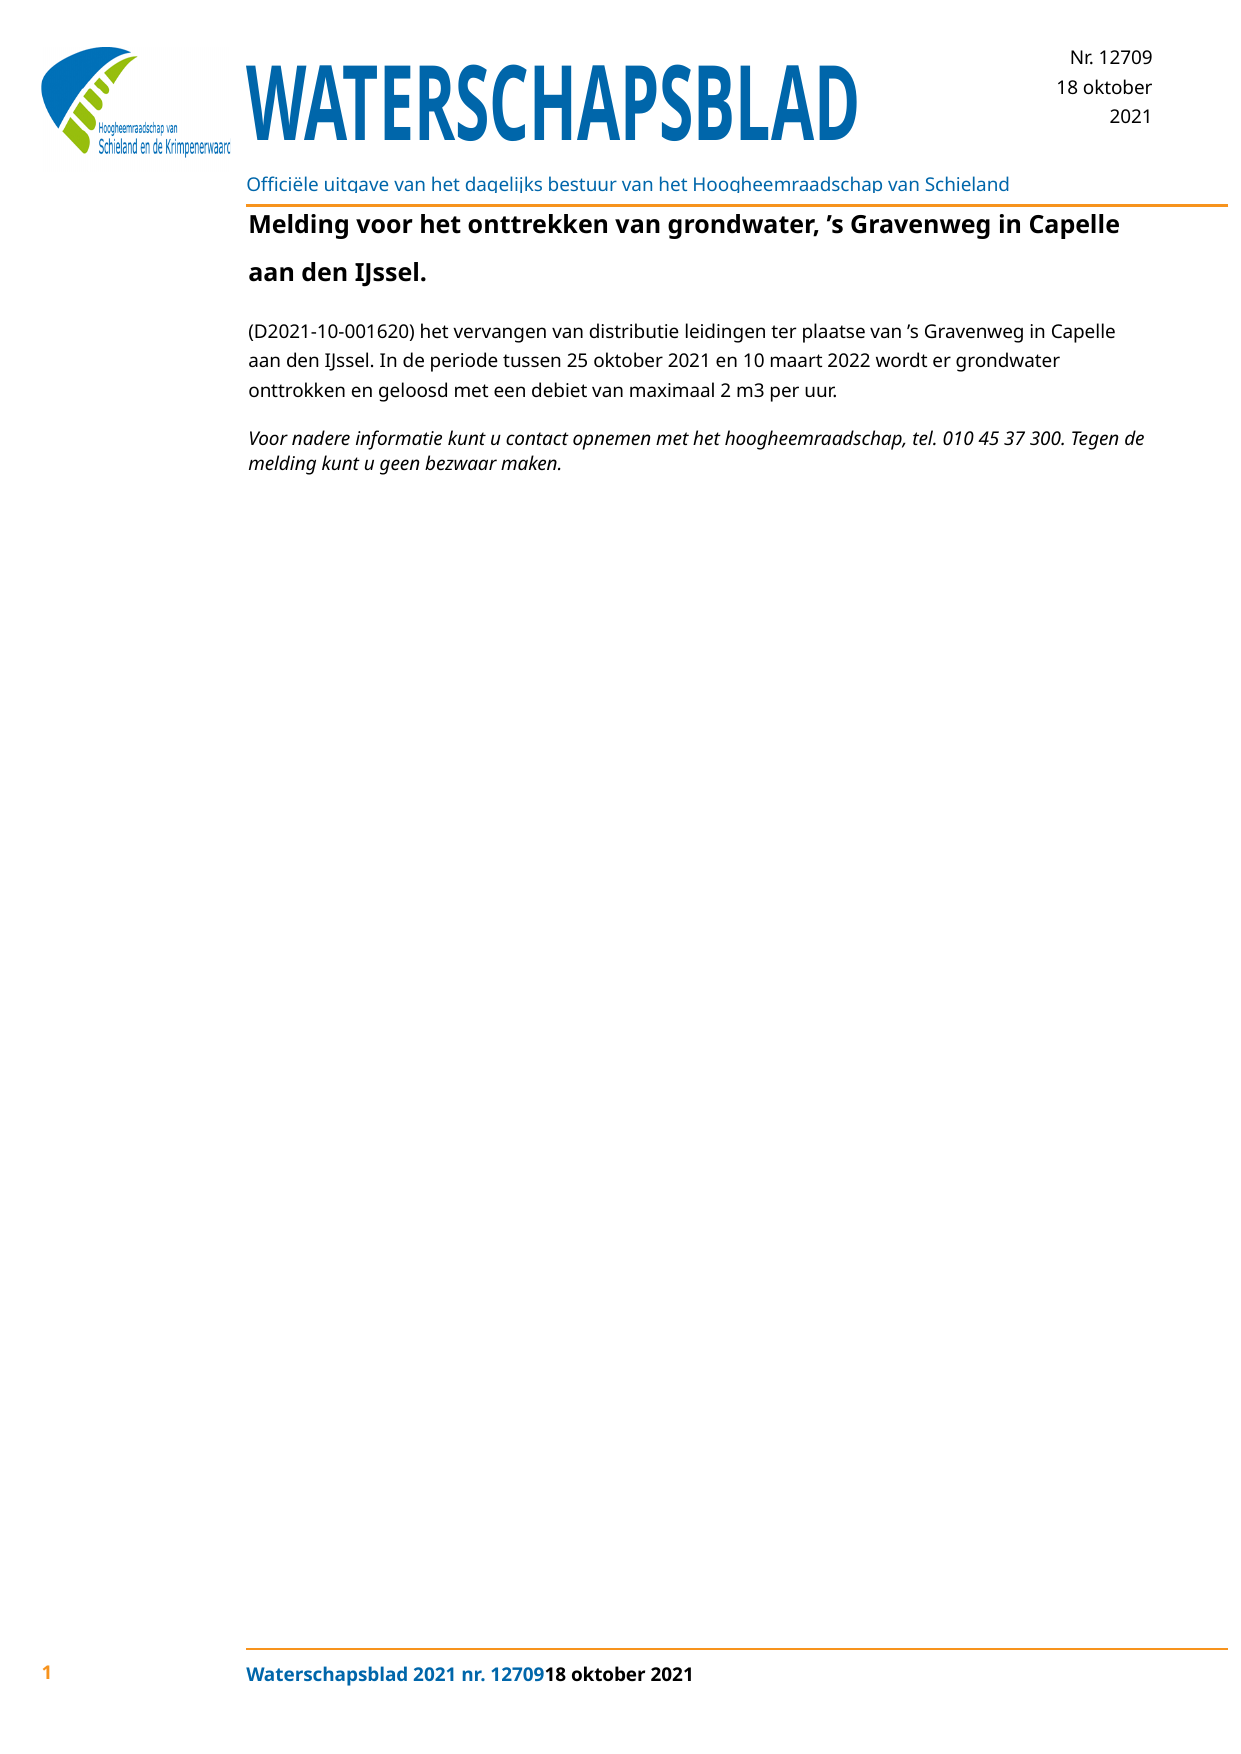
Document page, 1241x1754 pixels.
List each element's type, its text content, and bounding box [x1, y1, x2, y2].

text (D2021-10-001620) het vervangen van distributie leidingen ter plaatse van ’s Gravenweg in Capelle aan den IJssel. In de periode tussen 25 oktober 2021 en 10 maart 2022 wordt er grondwater onttrokken en geloosd met een debiet van maximaal 2 m3 per uur. [248, 318, 1152, 403]
picture [41, 47, 231, 172]
text Melding voor het onttrekken van grondwater, ’s Gravenweg in Capelle aan den IJssel. [248, 207, 1152, 288]
text Voor nadere informatie kunt u contact opnemen met het hoogheemraadschap, tel. 010 45 37 300. Tegen de melding kunt u geen bezwaar maken. [248, 425, 1152, 476]
